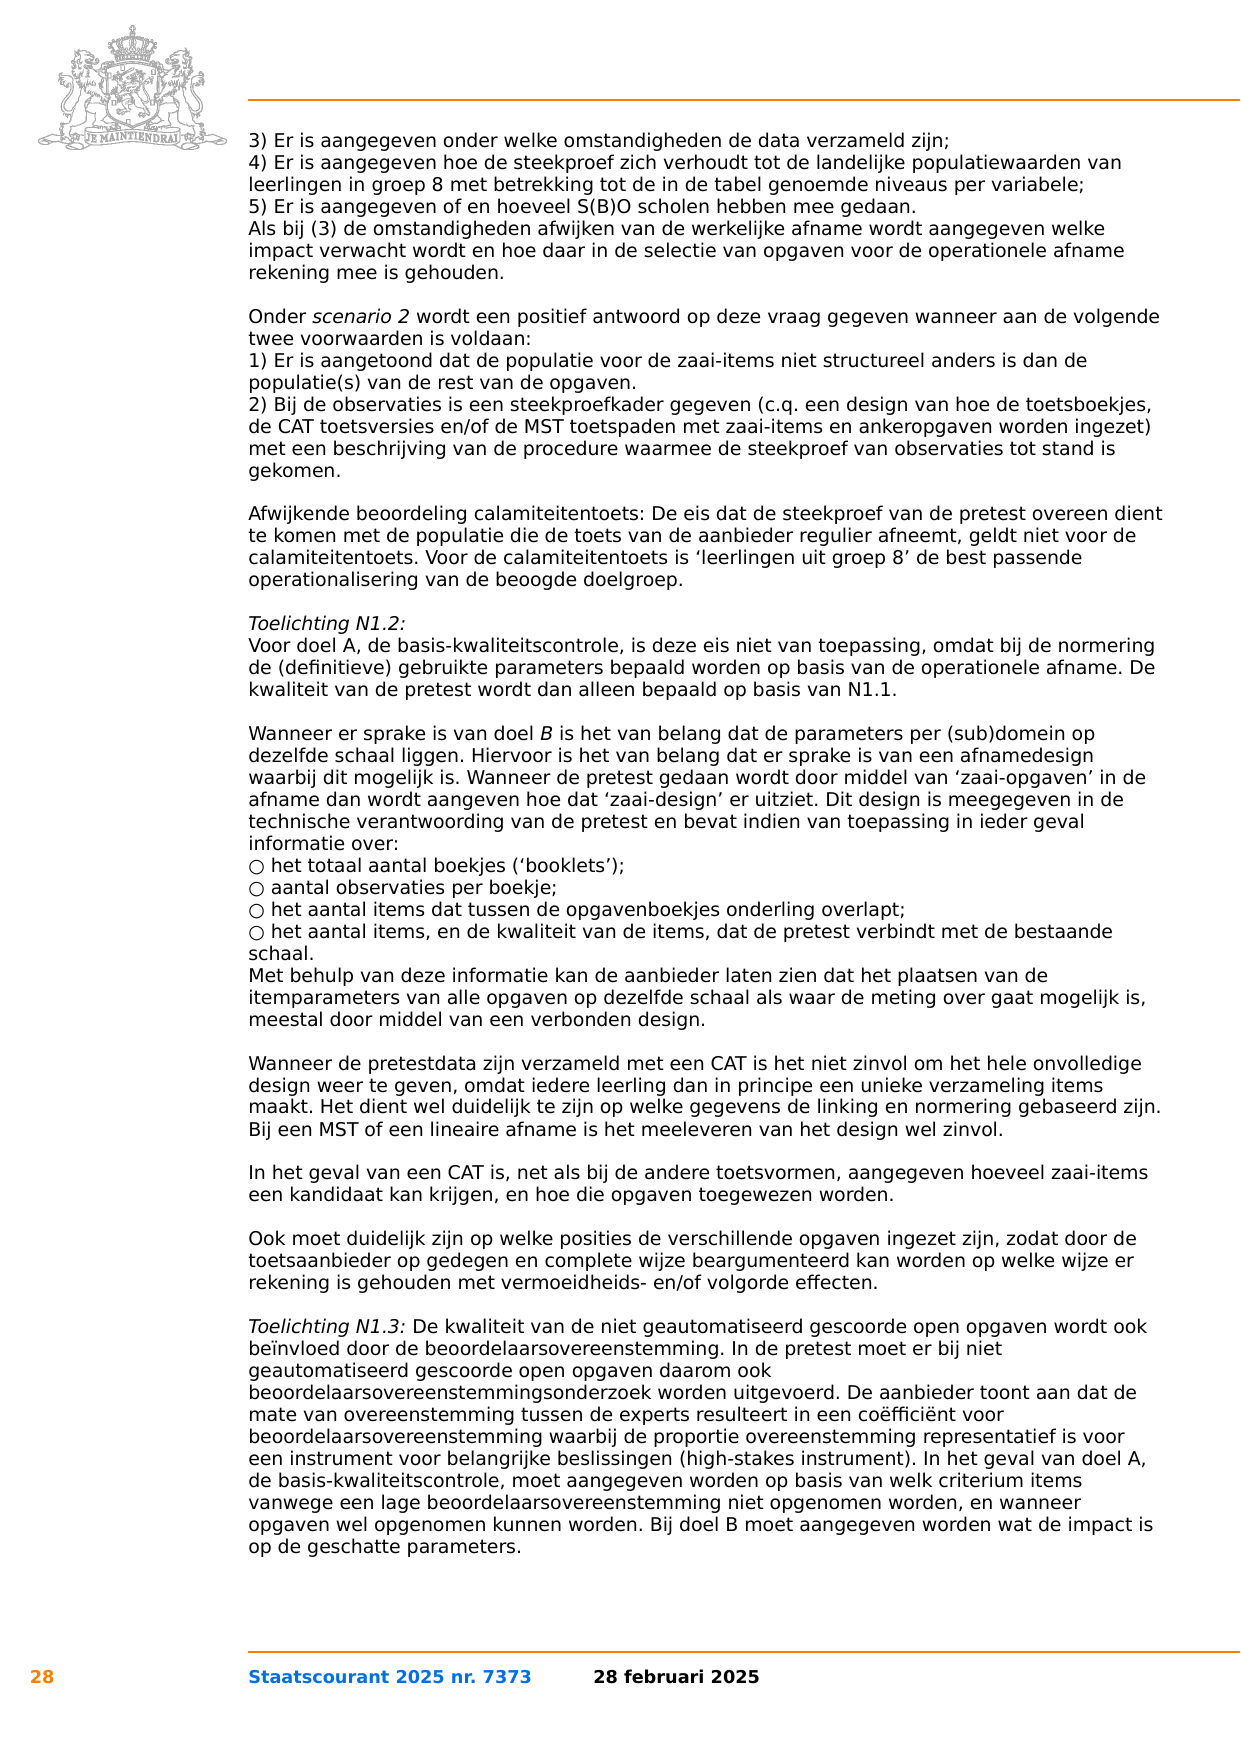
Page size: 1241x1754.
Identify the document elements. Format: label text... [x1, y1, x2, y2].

text In het geval van een CAT is, net als bij de andere toetsvormen, aangegeven hoeveel zaai-items een kandidaat kan krijgen, en hoe die opgaven toegewezen worden. [248, 1162, 1163, 1206]
text Afwijkende beoordeling calamiteitentoets: De eis dat de steekproef van de pretest overeen dient te komen met de populatie die de toets van de aanbieder regulier afneemt, geldt niet voor de calamiteitentoets. Voor de calamiteitentoets is ‘leerlingen uit groep 8’ de best passende operationalisering van de beoogde doelgroep. [248, 503, 1163, 591]
text 1) Er is aangetoond dat de populatie voor de zaai-items niet structureel anders is dan de populatie(s) van de rest van de opgaven. [248, 349, 1163, 393]
text ○ het aantal items dat tussen de opgavenboekjes onderling overlapt; [248, 899, 1163, 921]
text Voor doel A, de basis-kwaliteitscontrole, is deze eis niet van toepassing, omdat bij de normering de (definitieve) gebruikte parameters bepaald worden op basis van de operationele afname. De kwaliteit van de pretest wordt dan alleen bepaald op basis van N1.1. [248, 635, 1163, 701]
text 5) Er is aangegeven of en hoeveel S(B)O scholen hebben mee gedaan. [248, 196, 1163, 218]
text ○ het aantal items, en de kwaliteit van de items, dat de pretest verbindt met de bestaande schaal. [248, 921, 1163, 965]
text 4) Er is aangegeven hoe de steekproef zich verhoudt tot de landelijke populatiewaarden van leerlingen in groep 8 met betrekking tot de in de tabel genoemde niveaus per variabele; [248, 152, 1163, 196]
text ○ het totaal aantal boekjes (‘booklets’); [248, 855, 1163, 877]
text Als bij (3) de omstandigheden afwijken van de werkelijke afname wordt aangegeven welke impact verwacht wordt en hoe daar in de selectie van opgaven voor de operationele afname rekening mee is gehouden. [248, 218, 1163, 284]
text ○ aantal observaties per boekje; [248, 877, 1163, 899]
text 3) Er is aangegeven onder welke omstandigheden de data verzameld zijn; [248, 130, 1163, 152]
text Ook moet duidelijk zijn op welke posities de verschillende opgaven ingezet zijn, zodat door de toetsaanbieder op gedegen en complete wijze beargumenteerd kan worden op welke wijze er rekening is gehouden met vermoeidheids- en/of volgorde effecten. [248, 1228, 1163, 1294]
text Wanneer de pretestdata zijn verzameld met een CAT is het niet zinvol om het hele onvolledige design weer te geven, omdat iedere leerling dan in principe een unieke verzameling items maakt. Het dient wel duidelijk te zijn op welke gegevens de linking en normering gebaseerd zijn. Bij een MST of een lineaire afname is het meeleveren van het design wel zinvol. [248, 1052, 1163, 1140]
text Met behulp van deze informatie kan de aanbieder laten zien dat het plaatsen van de itemparameters van alle opgaven op dezelfde schaal als waar de meting over gaat mogelijk is, meestal door middel van een verbonden design. [248, 965, 1163, 1031]
text Wanneer er sprake is van doel B is het van belang dat de parameters per (sub)domein op dezelfde schaal liggen. Hiervoor is het van belang dat er sprake is van een afnamedesign waarbij dit mogelijk is. Wanneer de pretest gedaan wordt door middel van ‘zaai-opgaven’ in de afname dan wordt aangeven hoe dat ‘zaai-design’ er uitziet. Dit design is meegegeven in de technische verantwoording van de pretest en bevat indien van toepassing in ieder geval informatie over: [248, 723, 1163, 855]
text 2) Bij de observaties is een steekproefkader gegeven (c.q. een design van hoe de toetsboekjes, de CAT toetsversies en/of de MST toetspaden met zaai-items en ankeropgaven worden ingezet) met een beschrijving van de procedure waarmee de steekproef van observaties tot stand is gekomen. [248, 393, 1163, 481]
text Toelichting N1.3: De kwaliteit van de niet geautomatiseerd gescoorde open opgaven wordt ook beïnvloed door de beoordelaarsovereenstemming. In de pretest moet er bij niet geautomatiseerd gescoorde open opgaven daarom ook beoordelaarsovereenstemmingsonderzoek worden uitgevoerd. De aanbieder toont aan dat de mate van overeenstemming tussen de experts resulteert in een coëfficiënt voor beoordelaarsovereenstemming waarbij de proportie overeenstemming representatief is voor een instrument voor belangrijke beslissingen (high-stakes instrument). In het geval van doel A, de basis-kwaliteitscontrole, moet aangegeven worden op basis van welk criterium items vanwege een lage beoordelaarsovereenstemming niet opgenomen worden, en wanneer opgaven wel opgenomen kunnen worden. Bij doel B moet aangegeven worden wat de impact is op de geschatte parameters. [248, 1316, 1163, 1558]
picture [38, 25, 227, 150]
text Onder scenario 2 wordt een positief antwoord op deze vraag gegeven wanneer aan de volgende twee voorwaarden is voldaan: [248, 306, 1163, 349]
text Toelichting N1.2: [248, 613, 1163, 635]
